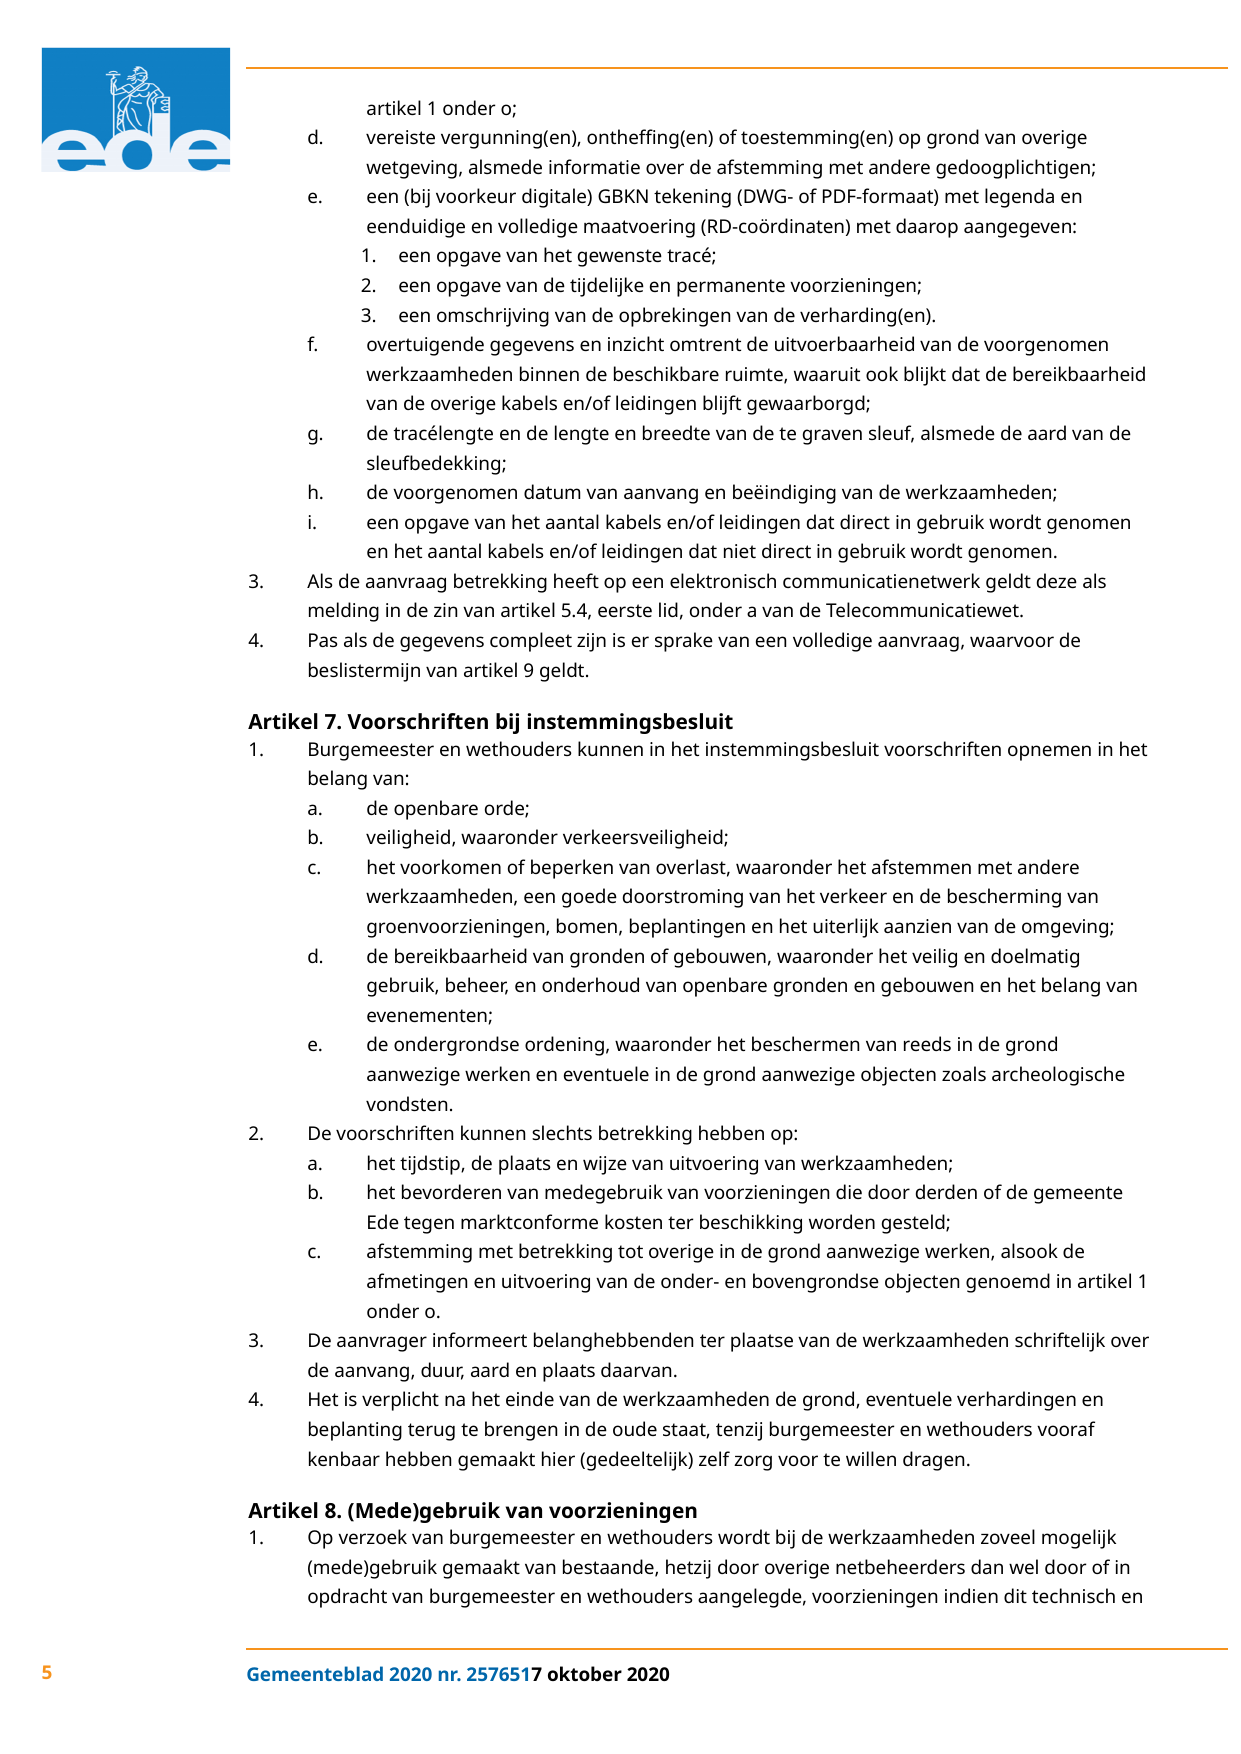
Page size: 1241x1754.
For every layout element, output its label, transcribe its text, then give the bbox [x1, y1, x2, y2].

list een opgave van de tijdelijke en permanente voorzieningen; [361, 272, 1152, 298]
list overtuigende gegevens en inzicht omtrent de uitvoerbaarheid van de voorgenomen werkzaamheden binnen de beschikbare ruimte, waaruit ook blijkt dat de bereikbaarheid van de overige kabels en/of leidingen blijft gewaarborgd; [307, 331, 1152, 416]
list een (bij voorkeur digitale) GBKN tekening (DWG- of PDF-formaat) met legenda en eenduidige en volledige maatvoering (RD-coördinaten) met daarop aangegeven: [307, 183, 1152, 239]
list het bevorderen van medegebruik van voorzieningen die door derden of de gemeente Ede tegen marktconforme kosten ter beschikking worden gesteld; [307, 1179, 1152, 1235]
list een opgave van het aantal kabels en/of leidingen dat direct in gebruik wordt genomen en het aantal kabels en/of leidingen dat niet direct in gebruik wordt genomen. [307, 509, 1152, 564]
list Het is verplicht na het einde van de werkzaamheden de grond, eventuele verhardingen en beplanting terug te brengen in de oude staat, tenzij burgemeester en wethouders vooraf kenbaar hebben gemaakt hier (gedeeltelijk) zelf zorg voor te willen dragen. [248, 1387, 1152, 1471]
list Op verzoek van burgemeester en wethouders wordt bij de werkzaamheden zoveel mogelijk (mede)gebruik gemaakt van bestaande, hetzij door overige netbeheerders dan wel door of in opdracht van burgemeester en wethouders aangelegde, voorzieningen indien dit technisch en [248, 1524, 1152, 1609]
list het voorkomen of beperken van overlast, waaronder het afstemmen met andere werkzaamheden, een goede doorstroming van het verkeer en de bescherming van groenvoorzieningen, bomen, beplantingen en het uiterlijk aanzien van de omgeving; [307, 854, 1152, 939]
list de voorgenomen datum van aanvang en beëindiging van de werkzaamheden; [307, 479, 1152, 505]
list een opgave van het gewenste tracé; [361, 243, 1152, 268]
list de ondergrondse ordening, waaronder het beschermen van reeds in de grond aanwezige werken en eventuele in de grond aanwezige objecten zoals archeologische vondsten. [307, 1032, 1152, 1116]
list een omschrijving van de opbrekingen van de verharding(en). [361, 302, 1152, 328]
list de openbare orde; [307, 795, 1152, 821]
list De voorschriften kunnen slechts betrekking hebben op: [248, 1120, 1152, 1146]
picture [41, 47, 231, 172]
list Burgemeester en wethouders kunnen in het instemmingsbesluit voorschriften opnemen in het belang van: [248, 736, 1152, 791]
list de bereikbaarheid van gronden of gebouwen, waaronder het veilig en doelmatig gebruik, beheer, en onderhoud van openbare gronden en gebouwen en het belang van evenementen; [307, 943, 1152, 1028]
list de tracélengte en de lengte en breedte van de te graven sleuf, alsmede de aard van de sleufbedekking; [307, 420, 1152, 476]
list Pas als de gegevens compleet zijn is er sprake van een volledige aanvraag, waarvoor de beslistermijn van artikel 9 geldt. [248, 627, 1152, 683]
text Artikel 8. (Mede)gebruik van voorzieningen [248, 1496, 1152, 1524]
list afstemming met betrekking tot overige in de grond aanwezige werken, alsook de afmetingen en uitvoering van de onder- en bovengrondse objecten genoemd in artikel 1 onder o. [307, 1239, 1152, 1323]
list Als de aanvraag betrekking heeft op een elektronisch communicatienetwerk geldt deze als melding in de zin van artikel 5.4, eerste lid, onder a van de Telecommunicatiewet. [248, 568, 1152, 623]
list het tijdstip, de plaats en wijze van uitvoering van werkzaamheden; [307, 1150, 1152, 1176]
text Artikel 7. Voorschriften bij instemmingsbesluit [248, 707, 1152, 736]
list vereiste vergunning(en), ontheffing(en) of toestemming(en) op grond van overige wetgeving, alsmede informatie over de afstemming met andere gedoogplichtigen; [307, 124, 1152, 180]
list De aanvrager informeert belanghebbenden ter plaatse van de werkzaamheden schriftelijk over de aanvang, duur, aard en plaats daarvan. [248, 1327, 1152, 1383]
list veiligheid, waaronder verkeersveiligheid; [307, 824, 1152, 850]
list artikel 1 onder o; [307, 95, 1152, 121]
